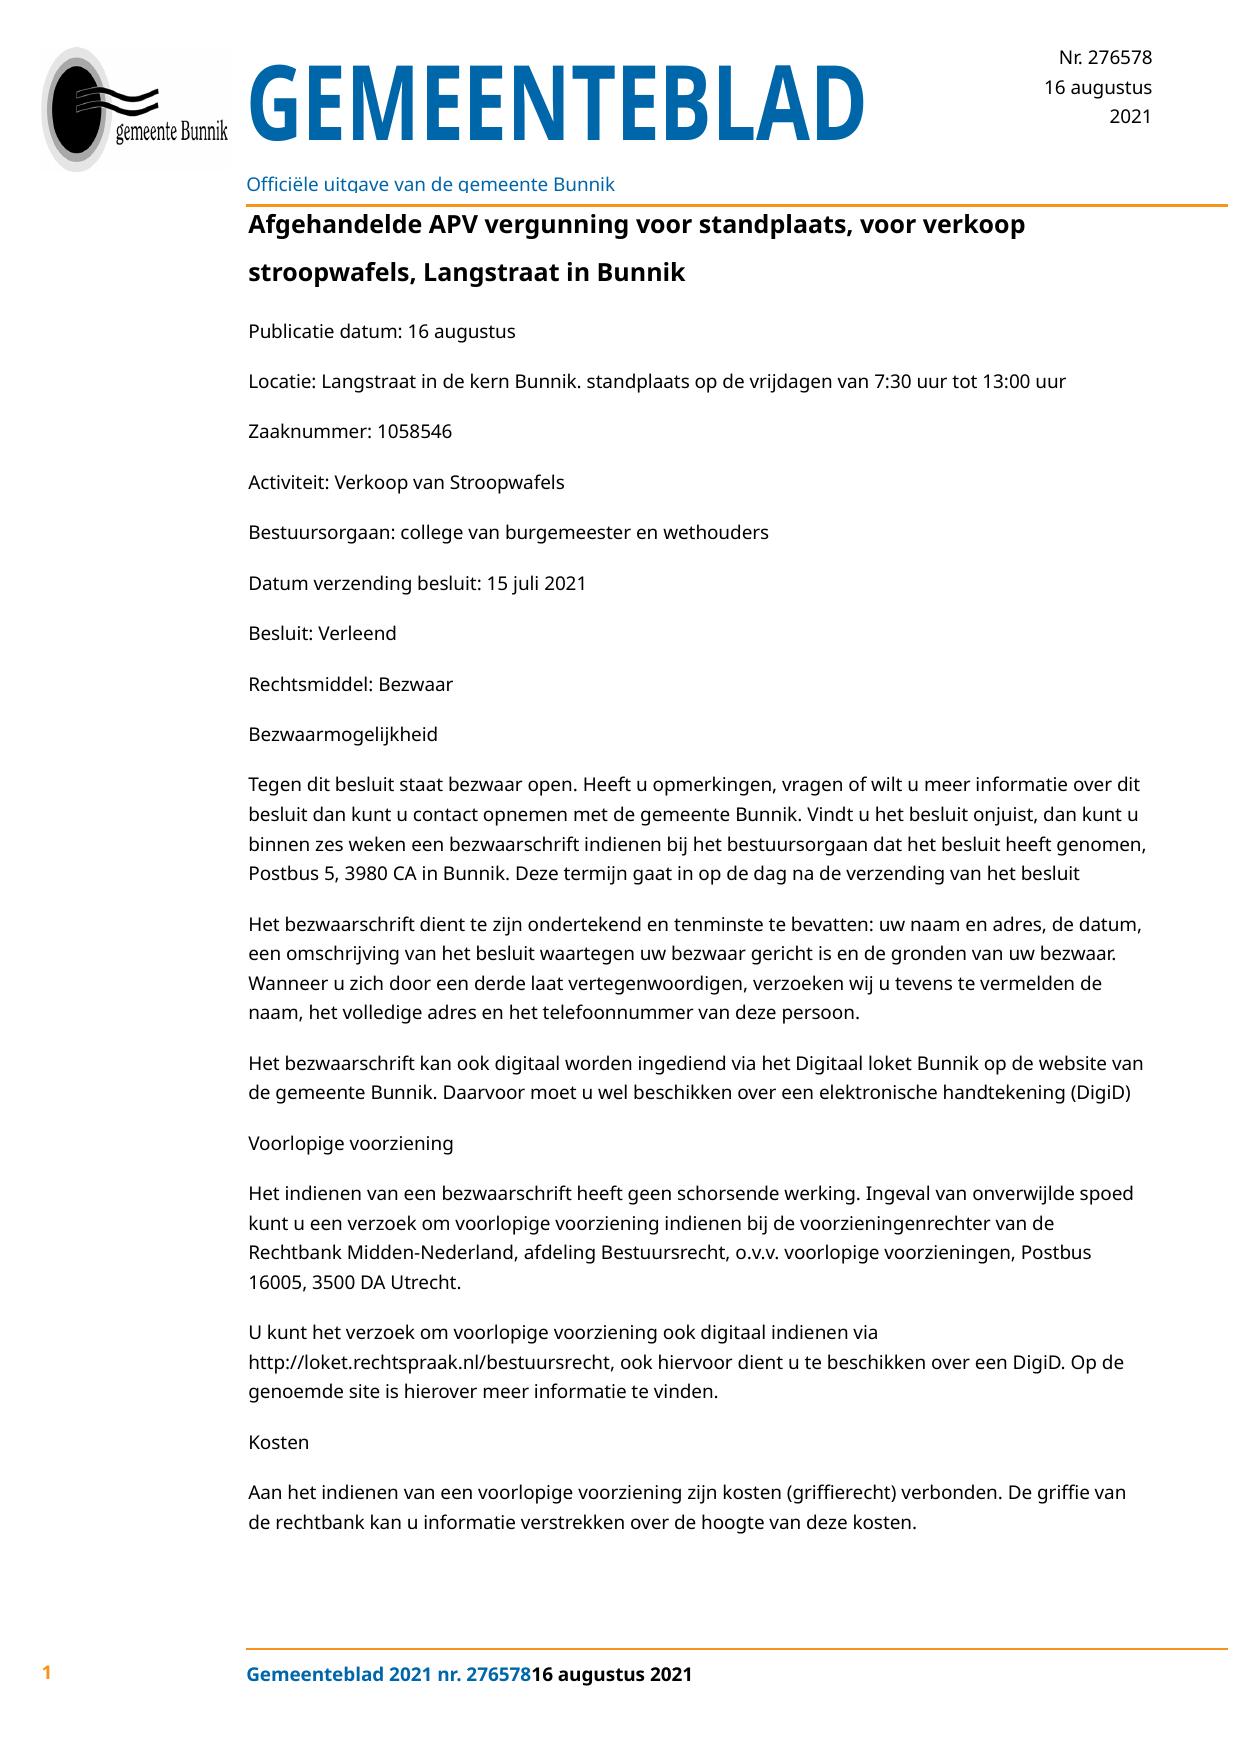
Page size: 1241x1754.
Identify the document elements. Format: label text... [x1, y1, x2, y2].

text Datum verzending besluit: 15 juli 2021 [248, 570, 1152, 596]
text Zaaknummer: 1058546 [248, 419, 1152, 444]
text Activiteit: Verkoop van Stroopwafels [248, 469, 1152, 495]
text U kunt het verzoek om voorlopige voorziening ook digitaal indienen via http://loket.rechtspraak.nl/bestuursrecht, ook hiervoor dient u te beschikken over een DigiD. Op de genoemde site is hierover meer informatie te vinden. [248, 1319, 1152, 1404]
text Het bezwaarschrift dient te zijn ondertekend en tenminste te bevatten: uw naam en adres, de datum, een omschrijving van het besluit waartegen uw bezwaar gericht is en de gronden van uw bezwaar. Wanneer u zich door een derde laat vertegenwoordigen, verzoeken wij u tevens te vermelden de naam, het volledige adres en het telefoonnummer van deze persoon. [248, 911, 1152, 1025]
text Aan het indienen van een voorlopige voorziening zijn kosten (griffierecht) verbonden. De griffie van de rechtbank kan u informatie verstrekken over de hoogte van deze kosten. [248, 1479, 1152, 1535]
text Afgehandelde APV vergunning voor standplaats, voor verkoop stroopwafels, Langstraat in Bunnik [248, 207, 1152, 288]
text Bezwaarmogelijkheid [248, 721, 1152, 747]
text Locatie: Langstraat in de kern Bunnik. standplaats op de vrijdagen van 7:30 uur tot 13:00 uur [248, 368, 1152, 394]
text Publicatie datum: 16 augustus [248, 318, 1152, 344]
text Bestuursorgaan: college van burgemeester en wethouders [248, 519, 1152, 545]
picture [41, 47, 231, 172]
text Tegen dit besluit staat bezwaar open. Heeft u opmerkingen, vragen of wilt u meer informatie over dit besluit dan kunt u contact opnemen met de gemeente Bunnik. Vindt u het besluit onjuist, dan kunt u binnen zes weken een bezwaarschrift indienen bij het bestuursorgaan dat het besluit heeft genomen, Postbus 5, 3980 CA in Bunnik. Deze termijn gaat in op de dag na de verzending van het besluit [248, 772, 1152, 886]
text Rechtsmiddel: Bezwaar [248, 671, 1152, 697]
text Het bezwaarschrift kan ook digitaal worden ingediend via het Digitaal loket Bunnik op de website van de gemeente Bunnik. Daarvoor moet u wel beschikken over een elektronische handtekening (DigiD) [248, 1050, 1152, 1105]
text Kosten [248, 1429, 1152, 1455]
text Het indienen van een bezwaarschrift heeft geen schorsende werking. Ingeval van onverwijlde spoed kunt u een verzoek om voorlopige voorziening indienen bij de voorzieningenrechter van de Rechtbank Midden-Nederland, afdeling Bestuursrecht, o.v.v. voorlopige voorzieningen, Postbus 16005, 3500 DA Utrecht. [248, 1180, 1152, 1295]
text Voorlopige voorziening [248, 1130, 1152, 1156]
text Besluit: Verleend [248, 620, 1152, 646]
